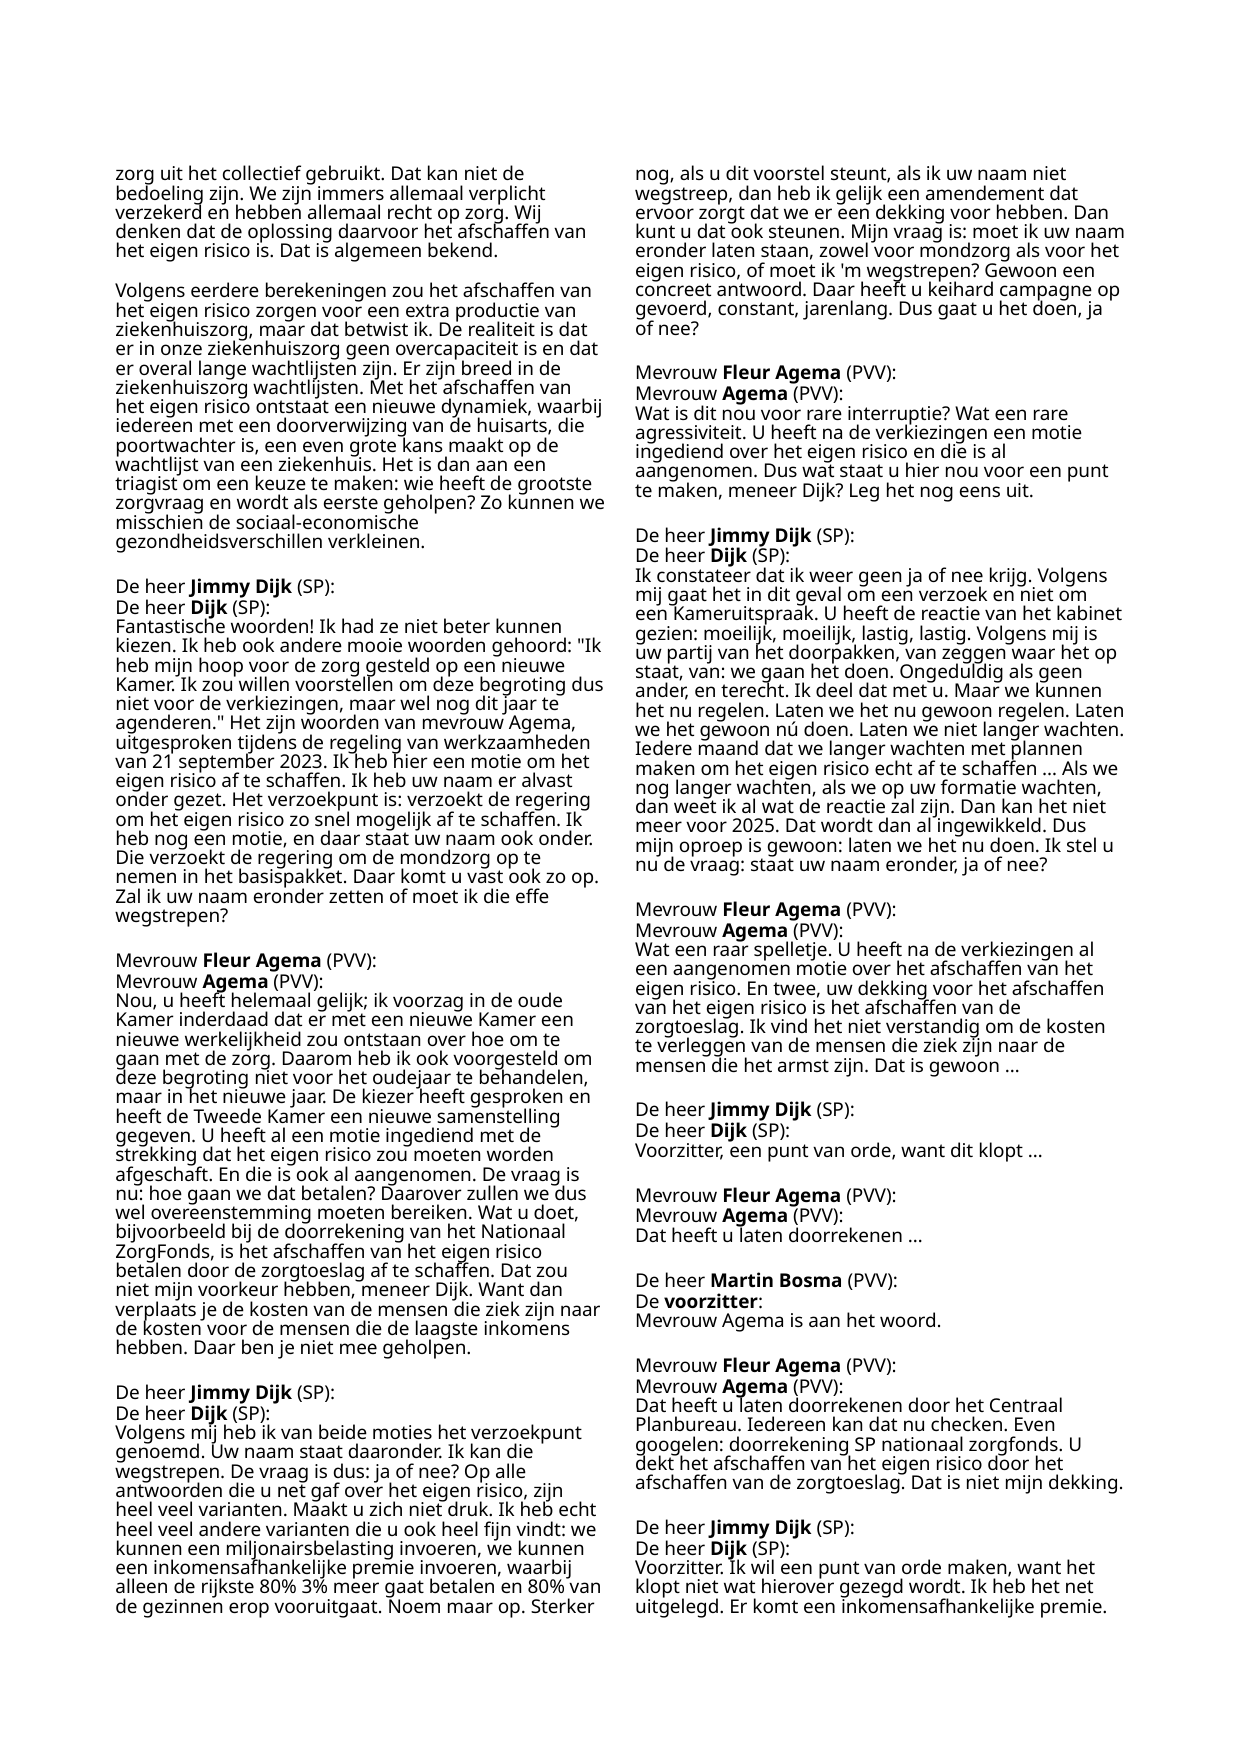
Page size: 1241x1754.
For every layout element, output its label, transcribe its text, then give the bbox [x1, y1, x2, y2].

text Fantastische woorden! Ik had ze niet beter kunnen kiezen. Ik heb ook andere mooie woorden gehoord: "Ik heb mijn hoop voor de zorg gesteld op een nieuwe Kamer. Ik zou willen voorstellen om deze begroting dus niet voor de verkiezingen, maar wel nog dit jaar te agenderen." Het zijn woorden van mevrouw Agema, uitgesproken tijdens de regeling van werkzaamheden van 21 september 2023. Ik heb hier een motie om het eigen risico af te schaffen. Ik heb uw naam er alvast onder gezet. Het verzoekpunt is: verzoekt de regering om het eigen risico zo snel mogelijk af te schaffen. Ik heb nog een motie, en daar staat uw naam ook onder. Die verzoekt de regering om de mondzorg op te nemen in het basispakket. Daar komt u vast ook zo op. Zal ik uw naam eronder zetten of moet ik die effe wegstrepen? [115, 618, 605, 926]
text Voorzitter, een punt van orde, want dit klopt … [635, 1142, 1125, 1161]
text De heer Jimmy Dijk (SP): [635, 1514, 1125, 1540]
text Mevrouw Agema (PVV): [635, 922, 1125, 941]
text De heer Dijk (SP): [115, 1405, 605, 1424]
text De heer Dijk (SP): [115, 599, 605, 618]
text Mevrouw Agema (PVV): [635, 385, 1125, 404]
text Mevrouw Agema (PVV): [635, 1207, 1125, 1227]
text Volgens mij heb ik van beide moties het verzoekpunt genoemd. Uw naam staat daaronder. Ik kan die wegstrepen. De vraag is dus: ja of nee? Op alle antwoorden die u net gaf over het eigen risico, zijn heel veel varianten. Maakt u zich niet druk. Ik heb echt heel veel andere varianten die u ook heel fijn vindt: we kunnen een miljonairsbelasting invoeren, we kunnen een inkomensafhankelijke premie invoeren, waarbij alleen de rijkste 80% 3% meer gaat betalen en 80% van de gezinnen erop vooruitgaat. Noem maar op. Sterker [115, 1424, 605, 1617]
text Ik constateer dat ik weer geen ja of nee krijg. Volgens mij gaat het in dit geval om een verzoek en niet om een Kameruitspraak. U heeft de reactie van het kabinet gezien: moeilijk, moeilijk, lastig, lastig. Volgens mij is uw partij van het doorpakken, van zeggen waar het op staat, van: we gaan het doen. Ongeduldig als geen ander, en terecht. Ik deel dat met u. Maar we kunnen het nu regelen. Laten we het nu gewoon regelen. Laten we het gewoon nú doen. Laten we niet langer wachten. Iedere maand dat we langer wachten met plannen maken om het eigen risico echt af te schaffen … Als we nog langer wachten, als we op uw formatie wachten, dan weet ik al wat de reactie zal zijn. Dan kan het niet meer voor 2025. Dat wordt dan al ingewikkeld. Dus mijn oproep is gewoon: laten we het nu doen. Ik stel u nu de vraag: staat uw naam eronder, ja of nee? [635, 567, 1125, 875]
text De heer Dijk (SP): [635, 547, 1125, 567]
text Wat is dit nou voor rare interruptie? Wat een rare agressiviteit. U heeft na de verkiezingen een motie ingediend over het eigen risico en die is al aangenomen. Dus wat staat u hier nou voor een punt te maken, meneer Dijk? Leg het nog eens uit. [635, 404, 1125, 501]
text De heer Dijk (SP): [635, 1122, 1125, 1142]
text De heer Jimmy Dijk (SP): [635, 1097, 1125, 1122]
text Mevrouw Agema (PVV): [115, 973, 605, 992]
text De heer Jimmy Dijk (SP): [635, 522, 1125, 547]
text Dat heeft u laten doorrekenen door het Centraal Planbureau. Iedereen kan dat nu checken. Even googelen: doorrekening SP nationaal zorgfonds. U dekt het afschaffen van het eigen risico door het afschaffen van de zorgtoeslag. Dat is niet mijn dekking. [635, 1397, 1125, 1493]
text Mevrouw Fleur Agema (PVV): [635, 896, 1125, 922]
text De heer Dijk (SP): [635, 1540, 1125, 1559]
text Mevrouw Fleur Agema (PVV): [115, 947, 605, 973]
text Volgens eerdere berekeningen zou het afschaffen van het eigen risico zorgen voor een extra productie van ziekenhuiszorg, maar dat betwist ik. De realiteit is dat er in onze ziekenhuiszorg geen overcapaciteit is en dat er overal lange wachtlijsten zijn. Er zijn breed in de ziekenhuiszorg wachtlijsten. Met het afschaffen van het eigen risico ontstaat een nieuwe dynamiek, waarbij iedereen met een doorverwijzing van de huisarts, die poortwachter is, een even grote kans maakt op de wachtlijst van een ziekenhuis. Het is dan aan een triagist om een keuze te maken: wie heeft de grootste zorgvraag en wordt als eerste geholpen? Zo kunnen we misschien de sociaal-economische gezondheidsverschillen verkleinen. [115, 282, 605, 552]
text Mevrouw Agema is aan het woord. [635, 1312, 1125, 1331]
text De heer Jimmy Dijk (SP): [115, 573, 605, 599]
text zorg uit het collectief gebruikt. Dat kan niet de bedoeling zijn. We zijn immers allemaal verplicht verzekerd en hebben allemaal recht op zorg. Wij denken dat de oplossing daarvoor het afschaffen van het eigen risico is. Dat is algemeen bekend. [115, 165, 605, 262]
text nog, als u dit voorstel steunt, als ik uw naam niet wegstreep, dan heb ik gelijk een amendement dat ervoor zorgt dat we er een dekking voor hebben. Dan kunt u dat ook steunen. Mijn vraag is: moet ik uw naam eronder laten staan, zowel voor mondzorg als voor het eigen risico, of moet ik 'm wegstrepen? Gewoon een concreet antwoord. Daar heeft u keihard campagne op gevoerd, constant, jarenlang. Dus gaat u het doen, ja of nee? [635, 165, 1125, 339]
text Voorzitter. Ik wil een punt van orde maken, want het klopt niet wat hierover gezegd wordt. Ik heb het net uitgelegd. Er komt een inkomensafhankelijke premie. [635, 1559, 1125, 1617]
text De heer Martin Bosma (PVV): [635, 1267, 1125, 1293]
text Dat heeft u laten doorrekenen … [635, 1227, 1125, 1246]
text Mevrouw Fleur Agema (PVV): [635, 359, 1125, 385]
text De heer Jimmy Dijk (SP): [115, 1379, 605, 1405]
text Nou, u heeft helemaal gelijk; ik voorzag in de oude Kamer inderdaad dat er met een nieuwe Kamer een nieuwe werkelijkheid zou ontstaan over hoe om te gaan met de zorg. Daarom heb ik ook voorgesteld om deze begroting niet voor het oudejaar te behandelen, maar in het nieuwe jaar. De kiezer heeft gesproken en heeft de Tweede Kamer een nieuwe samenstelling gegeven. U heeft al een motie ingediend met de strekking dat het eigen risico zou moeten worden afgeschaft. En die is ook al aangenomen. De vraag is nu: hoe gaan we dat betalen? Daarover zullen we dus wel overeenstemming moeten bereiken. Wat u doet, bijvoorbeeld bij de doorrekening van het Nationaal ZorgFonds, is het afschaffen van het eigen risico betalen door de zorgtoeslag af te schaffen. Dat zou niet mijn voorkeur hebben, meneer Dijk. Want dan verplaats je de kosten van de mensen die ziek zijn naar de kosten voor de mensen die de laagste inkomens hebben. Daar ben je niet mee geholpen. [115, 992, 605, 1358]
text Mevrouw Fleur Agema (PVV): [635, 1182, 1125, 1207]
text De voorzitter: [635, 1293, 1125, 1312]
text Mevrouw Agema (PVV): [635, 1378, 1125, 1397]
text Wat een raar spelletje. U heeft na de verkiezingen al een aangenomen motie over het afschaffen van het eigen risico. En twee, uw dekking voor het afschaffen van het eigen risico is het afschaffen van de zorgtoeslag. Ik vind het niet verstandig om de kosten te verleggen van de mensen die ziek zijn naar de mensen die het armst zijn. Dat is gewoon … [635, 941, 1125, 1076]
text Mevrouw Fleur Agema (PVV): [635, 1352, 1125, 1378]
